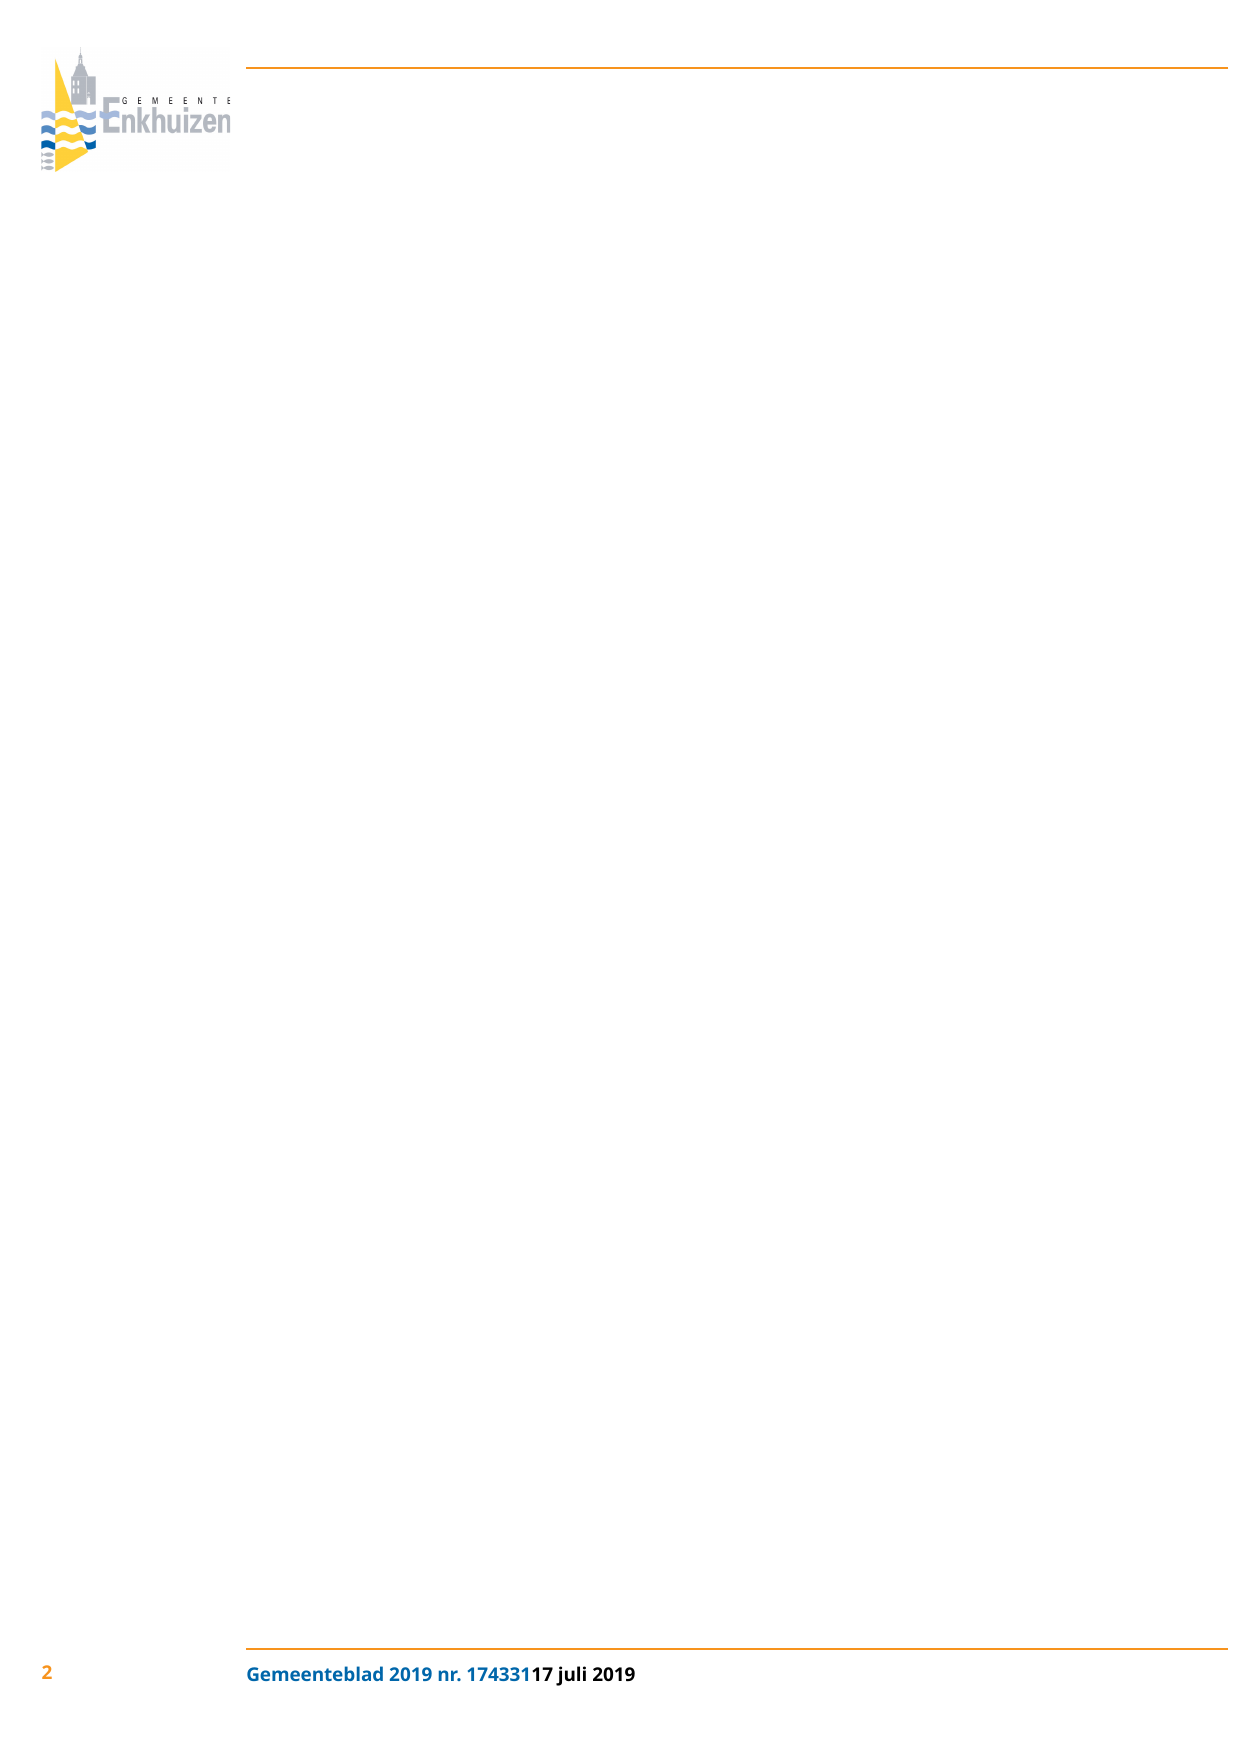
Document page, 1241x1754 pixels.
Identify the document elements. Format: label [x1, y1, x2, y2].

picture [41, 47, 231, 172]
